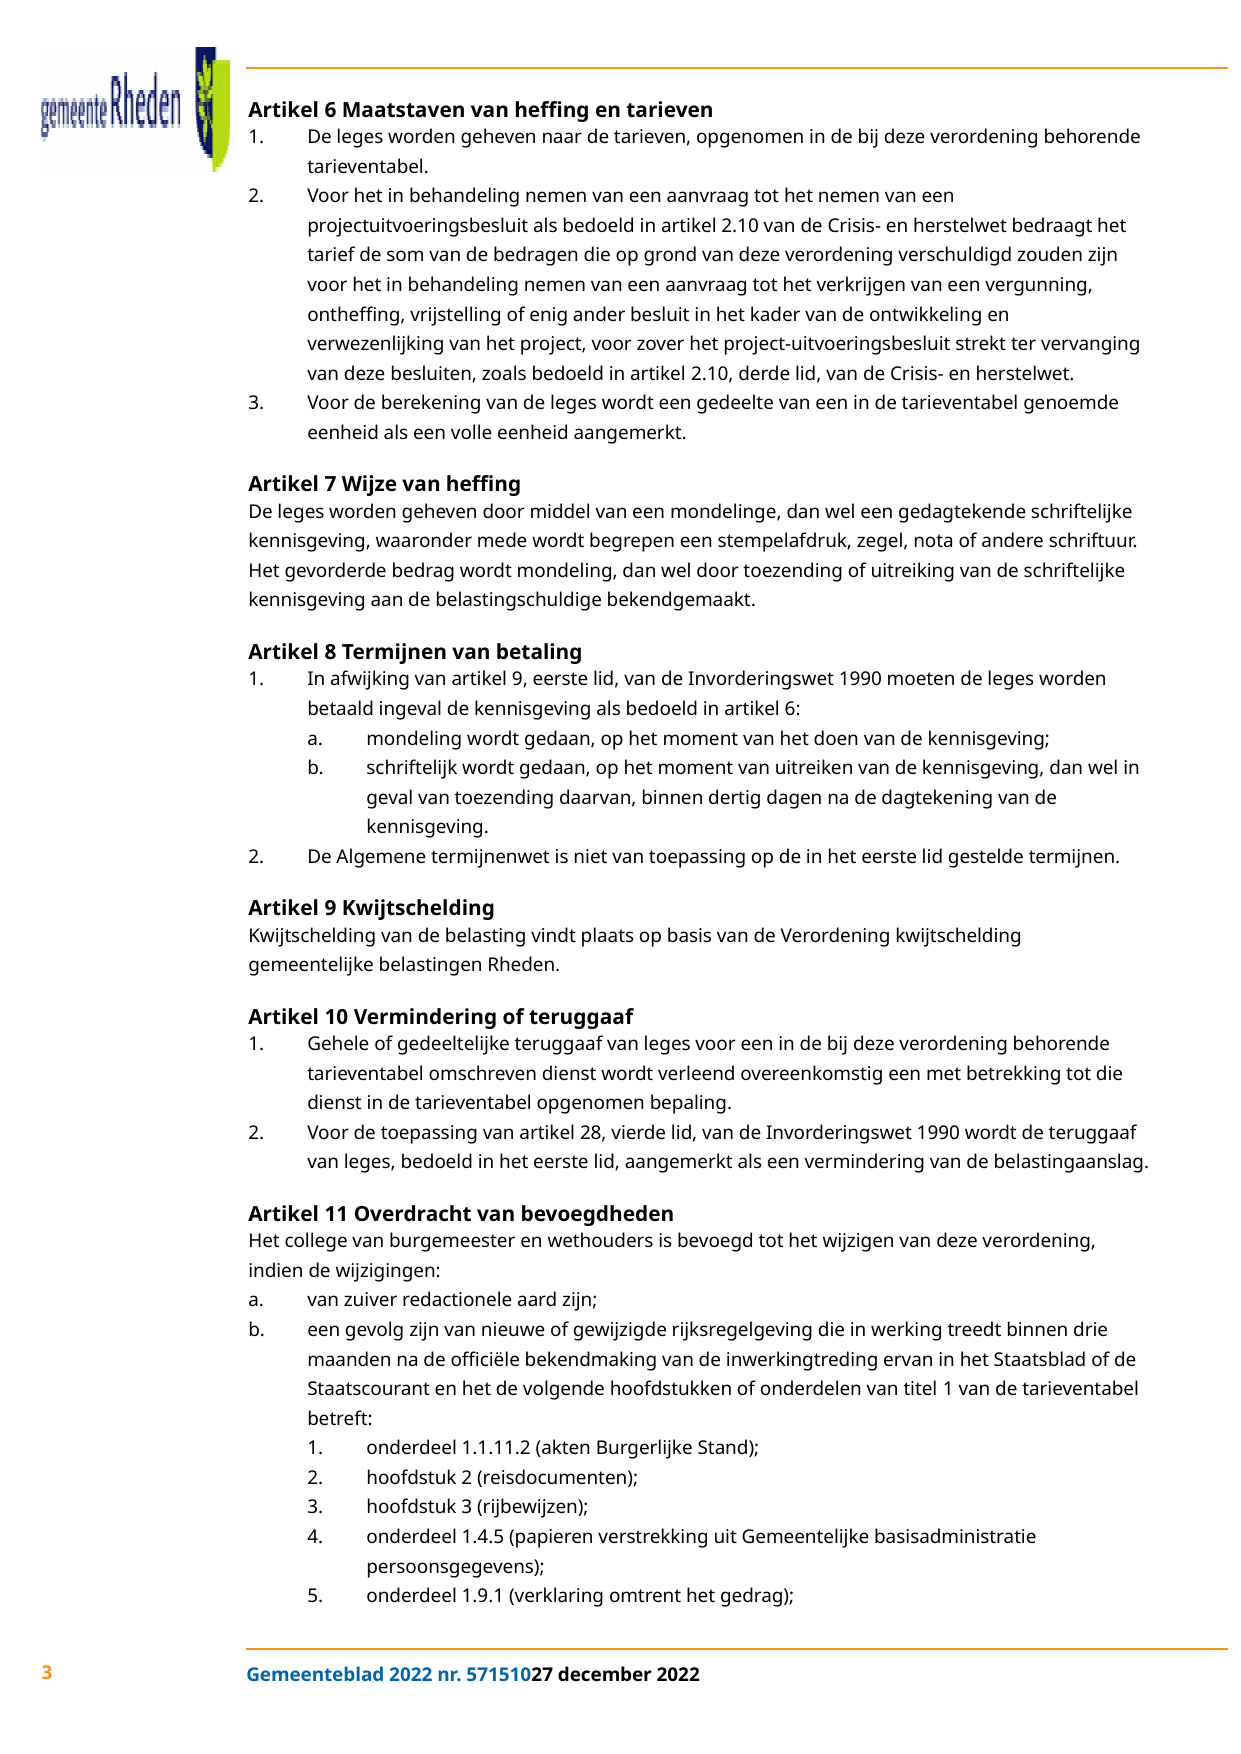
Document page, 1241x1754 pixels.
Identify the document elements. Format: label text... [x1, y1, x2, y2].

list hoofdstuk 2 (reisdocumenten); [307, 1464, 1152, 1490]
list een gevolg zijn van nieuwe of gewijzigde rijksregelgeving die in werking treedt binnen drie maanden na de officiële bekendmaking van de inwerkingtreding ervan in het Staatsblad of de Staatscourant en het de volgende hoofdstukken of onderdelen van titel 1 van de tarieventabel betreft: [248, 1316, 1152, 1431]
list schriftelijk wordt gedaan, op het moment van uitreiken van de kennisgeving, dan wel in geval van toezending daarvan, binnen dertig dagen na de dagtekening van de kennisgeving. [307, 754, 1152, 839]
list onderdeel 1.1.11.2 (akten Burgerlijke Stand); [307, 1434, 1152, 1460]
list Gehele of gedeeltelijke teruggaaf van leges voor een in de bij deze verordening behorende tarieventabel omschreven dienst wordt verleend overeenkomstig een met betrekking tot die dienst in de tarieventabel opgenomen bepaling. [248, 1030, 1152, 1115]
text De leges worden geheven door middel van een mondelinge, dan wel een gedagtekende schriftelijke kennisgeving, waaronder mede wordt begrepen een stempelafdruk, zegel, nota of andere schriftuur. Het gevorderde bedrag wordt mondeling, dan wel door toezending of uitreiking van de schriftelijke kennisgeving aan de belastingschuldige bekendgemaakt. [248, 498, 1152, 612]
list De Algemene termijnenwet is niet van toepassing op de in het eerste lid gestelde termijnen. [248, 843, 1152, 869]
list mondeling wordt gedaan, op het moment van het doen van de kennisgeving; [307, 725, 1152, 750]
text Kwijtschelding van de belasting vindt plaats op basis van de Verordening kwijtschelding gemeentelijke belastingen Rheden. [248, 922, 1152, 977]
text Het college van burgemeester en wethouders is bevoegd tot het wijzigen van deze verordening, indien de wijzigingen: [248, 1227, 1152, 1283]
list Voor de toepassing van artikel 28, vierde lid, van de Invorderingswet 1990 wordt de teruggaaf van leges, bedoeld in het eerste lid, aangemerkt als een vermindering van de belastingaanslag. [248, 1119, 1152, 1174]
list Voor de berekening van de leges wordt een gedeelte van een in de tarieventabel genoemde eenheid als een volle eenheid aangemerkt. [248, 389, 1152, 445]
text Artikel 6 Maatstaven van heffing en tarieven [248, 95, 1152, 123]
list onderdeel 1.4.5 (papieren verstrekking uit Gemeentelijke basisadministratie persoonsgegevens); [307, 1523, 1152, 1579]
list hoofdstuk 3 (rijbewijzen); [307, 1494, 1152, 1519]
text Artikel 7 Wijze van heffing [248, 469, 1152, 498]
text Artikel 11 Overdracht van bevoegdheden [248, 1199, 1152, 1227]
list Voor het in behandeling nemen van een aanvraag tot het nemen van een projectuitvoeringsbesluit als bedoeld in artikel 2.10 van de Crisis- en herstelwet bedraagt het tarief de som van de bedragen die op grond van deze verordening verschuldigd zouden zijn voor het in behandeling nemen van een aanvraag tot het verkrijgen van een vergunning, ontheffing, vrijstelling of enig ander besluit in het kader van de ontwikkeling en verwezenlijking van het project, voor zover het project-uitvoeringsbesluit strekt ter vervanging van deze besluiten, zoals bedoeld in artikel 2.10, derde lid, van de Crisis- en herstelwet. [248, 182, 1152, 386]
list De leges worden geheven naar de tarieven, opgenomen in de bij deze verordening behorende tarieventabel. [248, 123, 1152, 178]
text Artikel 10 Vermindering of teruggaaf [248, 1002, 1152, 1030]
text Artikel 9 Kwijtschelding [248, 893, 1152, 922]
list van zuiver redactionele aard zijn; [248, 1287, 1152, 1312]
list onderdeel 1.9.1 (verklaring omtrent het gedrag); [307, 1582, 1152, 1608]
list In afwijking van artikel 9, eerste lid, van de Invorderingswet 1990 moeten de leges worden betaald ingeval de kennisgeving als bedoeld in artikel 6: [248, 666, 1152, 721]
text Artikel 8 Termijnen van betaling [248, 637, 1152, 666]
picture [41, 47, 231, 172]
